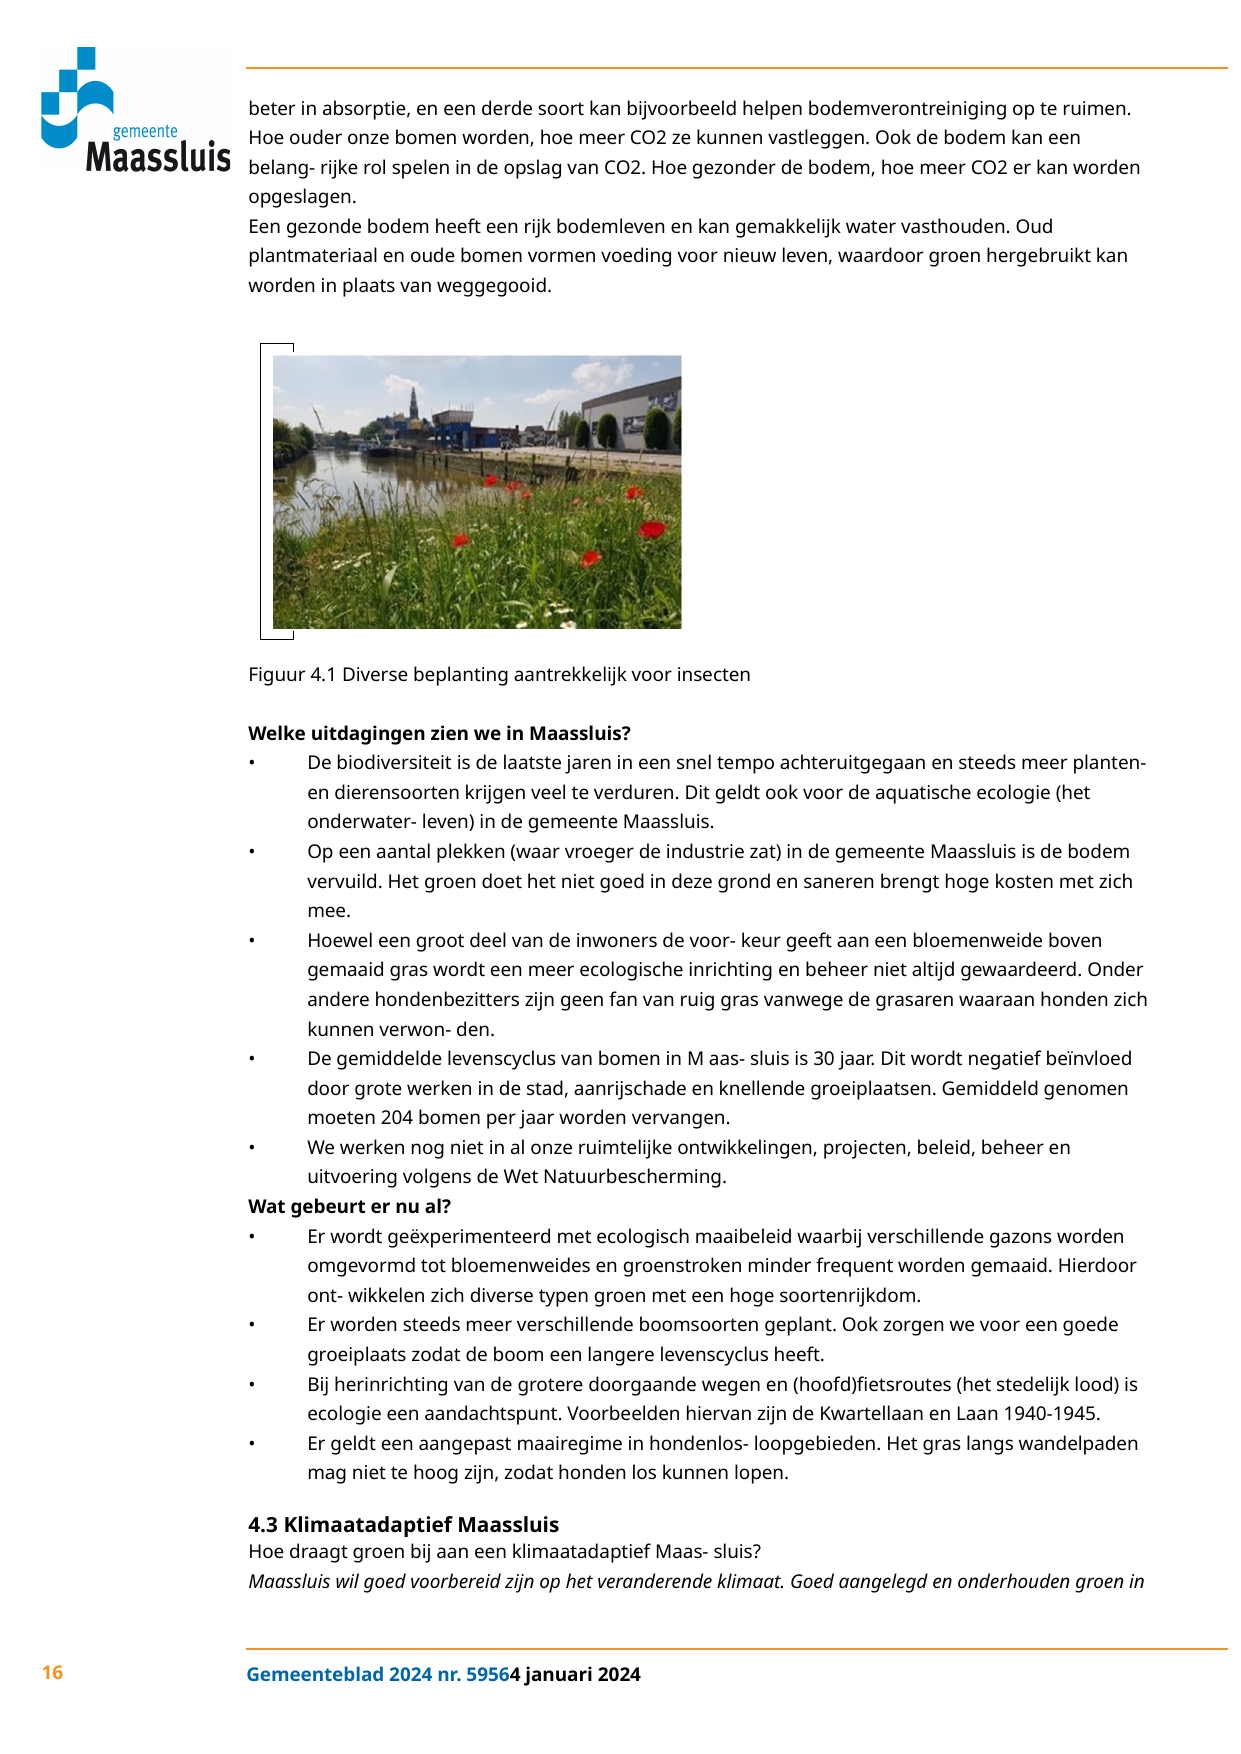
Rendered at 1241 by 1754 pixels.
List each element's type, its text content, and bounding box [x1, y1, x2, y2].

list De biodiversiteit is de laatste jaren in een snel tempo achteruitgegaan en steeds meer planten- en dierensoorten krijgen veel te verduren. Dit geldt ook voor de aquatische ecologie (het onderwater- leven) in de gemeente Maassluis. [248, 749, 1152, 834]
text Een gezonde bodem heeft een rijk bodemleven en kan gemakkelijk water vasthouden. Oud plantmateriaal en oude bomen vormen voeding voor nieuw leven, waardoor groen hergebruikt kan worden in plaats van weggegooid. [248, 213, 1152, 298]
text Figuur 4.1 Diverse beplanting aantrekkelijk voor insecten [248, 661, 1152, 686]
text Welke uitdagingen zien we in Maassluis? [248, 720, 1152, 746]
picture [41, 47, 77, 92]
picture [268, 352, 683, 631]
picture [41, 47, 231, 172]
list De gemiddelde levenscyclus van bomen in M aas- sluis is 30 jaar. Dit wordt negatief beïnvloed door grote werken in de stad, aanrijschade en knellende groeiplaatsen. Gemiddeld genomen moeten 204 bomen per jaar worden vervangen. [248, 1045, 1152, 1130]
list Hoewel een groot deel van de inwoners de voor- keur geeft aan een bloemenweide boven gemaaid gras wordt een meer ecologische inrichting en beheer niet altijd gewaardeerd. Onder andere hondenbezitters zijn geen fan van ruig gras vanwege de grasaren waaraan honden zich kunnen verwon- den. [248, 927, 1152, 1041]
list Er geldt een aangepast maairegime in hondenlos- loopgebieden. Het gras langs wandelpaden mag niet te hoog zijn, zodat honden los kunnen lopen. [248, 1430, 1152, 1485]
list Bij herinrichting van de grotere doorgaande wegen en (hoofd)fietsroutes (het stedelijk lood) is ecologie een aandachtspunt. Voorbeelden hiervan zijn de Kwartellaan en Laan 1940-1945. [248, 1371, 1152, 1426]
text 4.3 Klimaatadaptief Maassluis [248, 1510, 1152, 1538]
list Er worden steeds meer verschillende boomsoorten geplant. Ook zorgen we voor een goede groeiplaats zodat de boom een langere levenscyclus heeft. [248, 1312, 1152, 1367]
text Maassluis wil goed voorbereid zijn op het veranderende klimaat. Goed aangelegd en onderhouden groen in [248, 1568, 1152, 1594]
text Wat gebeurt er nu al? [248, 1193, 1152, 1219]
list We werken nog niet in al onze ruimtelijke ontwikkelingen, projecten, beleid, beheer en uitvoering volgens de Wet Natuurbescherming. [248, 1134, 1152, 1189]
text beter in absorptie, en een derde soort kan bijvoorbeeld helpen bodemverontreiniging op te ruimen. [248, 95, 1152, 121]
list Op een aantal plekken (waar vroeger de industrie zat) in de gemeente Maassluis is de bodem vervuild. Het groen doet het niet goed in deze grond en saneren brengt hoge kosten met zich mee. [248, 838, 1152, 923]
list Er wordt geëxperimenteerd met ecologisch maaibeleid waarbij verschillende gazons worden omgevormd tot bloemenweides en groenstroken minder frequent worden gemaaid. Hierdoor ont- wikkelen zich diverse typen groen met een hoge soortenrijkdom. [248, 1223, 1152, 1308]
text Hoe draagt groen bij aan een klimaatadaptief Maas- sluis? [248, 1538, 1152, 1564]
text Hoe ouder onze bomen worden, hoe meer CO2 ze kunnen vastleggen. Ook de bodem kan een belang- rijke rol spelen in de opslag van CO2. Hoe gezonder de bodem, hoe meer CO2 er kan worden opgeslagen. [248, 124, 1152, 209]
